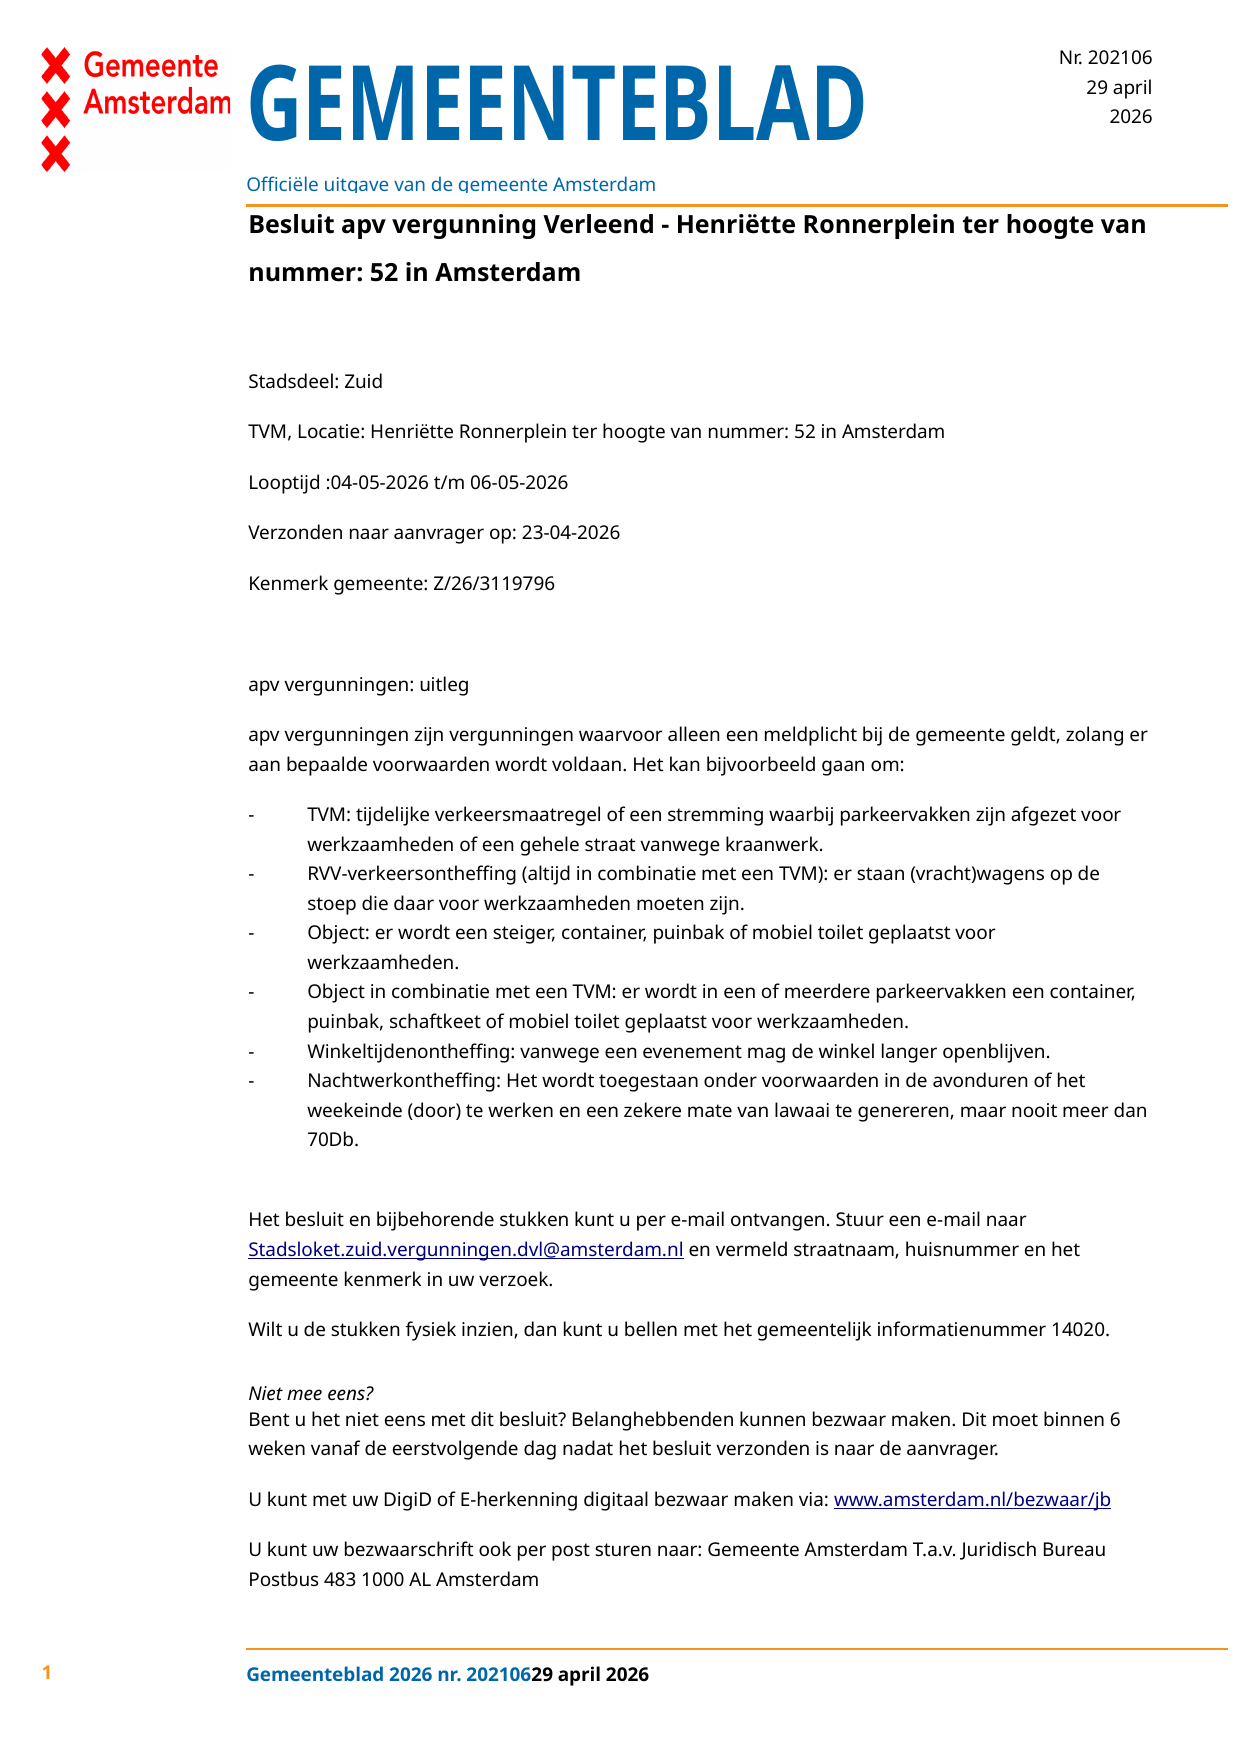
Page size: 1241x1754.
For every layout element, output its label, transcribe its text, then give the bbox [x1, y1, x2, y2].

text Wilt u de stukken fysiek inzien, dan kunt u bellen met het gemeentelijk informatienummer 14020. [248, 1316, 1152, 1342]
list Winkeltijdenontheffing: vanwege een evenement mag de winkel langer openblijven. [248, 1038, 1152, 1064]
list Nachtwerkontheffing: Het wordt toegestaan onder voorwaarden in de avonduren of het weekeinde (door) te werken en een zekere mate van lawaai te genereren, maar nooit meer dan 70Db. [248, 1067, 1152, 1152]
list RVV-verkeersontheffing (altijd in combinatie met een TVM): er staan (vracht)wagens op de stoep die daar voor werkzaamheden moeten zijn. [248, 860, 1152, 916]
list Object: er wordt een steiger, container, puinbak of mobiel toilet geplaatst voor werkzaamheden. [248, 919, 1152, 975]
text U kunt met uw DigiD of E-herkenning digitaal bezwaar maken via: www.amsterdam.nl/bezwaar/jb [248, 1486, 1152, 1512]
text apv vergunningen zijn vergunningen waarvoor alleen een meldplicht bij de gemeente geldt, zolang er aan bepaalde voorwaarden wordt voldaan. Het kan bijvoorbeeld gaan om: [248, 721, 1152, 777]
text Stadsdeel: Zuid [248, 368, 1152, 394]
text Verzonden naar aanvrager op: 23-04-2026 [248, 519, 1152, 545]
text Besluit apv vergunning Verleend - Henriëtte Ronnerplein ter hoogte van nummer: 52 in Amsterdam [248, 207, 1152, 288]
text Niet mee eens? [248, 1380, 1152, 1406]
text Bent u het niet eens met dit besluit? Belanghebbenden kunnen bezwaar maken. Dit moet binnen 6 weken vanaf de eerstvolgende dag nadat het besluit verzonden is naar de aanvrager. [248, 1406, 1152, 1461]
list Object in combinatie met een TVM: er wordt in een of meerdere parkeervakken een container, puinbak, schaftkeet of mobiel toilet geplaatst voor werkzaamheden. [248, 979, 1152, 1034]
picture [41, 47, 231, 172]
text Kenmerk gemeente: Z/26/3119796 [248, 570, 1152, 596]
text Het besluit en bijbehorende stukken kunt u per e-mail ontvangen. Stuur een e-mail naar Stadsloket.zuid.vergunningen.dvl@amsterdam.nl en vermeld straatnaam, huisnummer en het gemeente kenmerk in uw verzoek. [248, 1207, 1152, 1292]
text U kunt uw bezwaarschrift ook per post sturen naar: Gemeente Amsterdam T.a.v. Juridisch Bureau Postbus 483 1000 AL Amsterdam [248, 1536, 1152, 1592]
list TVM: tijdelijke verkeersmaatregel of een stremming waarbij parkeervakken zijn afgezet voor werkzaamheden of een gehele straat vanwege kraanwerk. [248, 801, 1152, 857]
text apv vergunningen: uitleg [248, 671, 1152, 697]
text Looptijd :04-05-2026 t/m 06-05-2026 [248, 469, 1152, 495]
text TVM, Locatie: Henriëtte Ronnerplein ter hoogte van nummer: 52 in Amsterdam [248, 419, 1152, 444]
